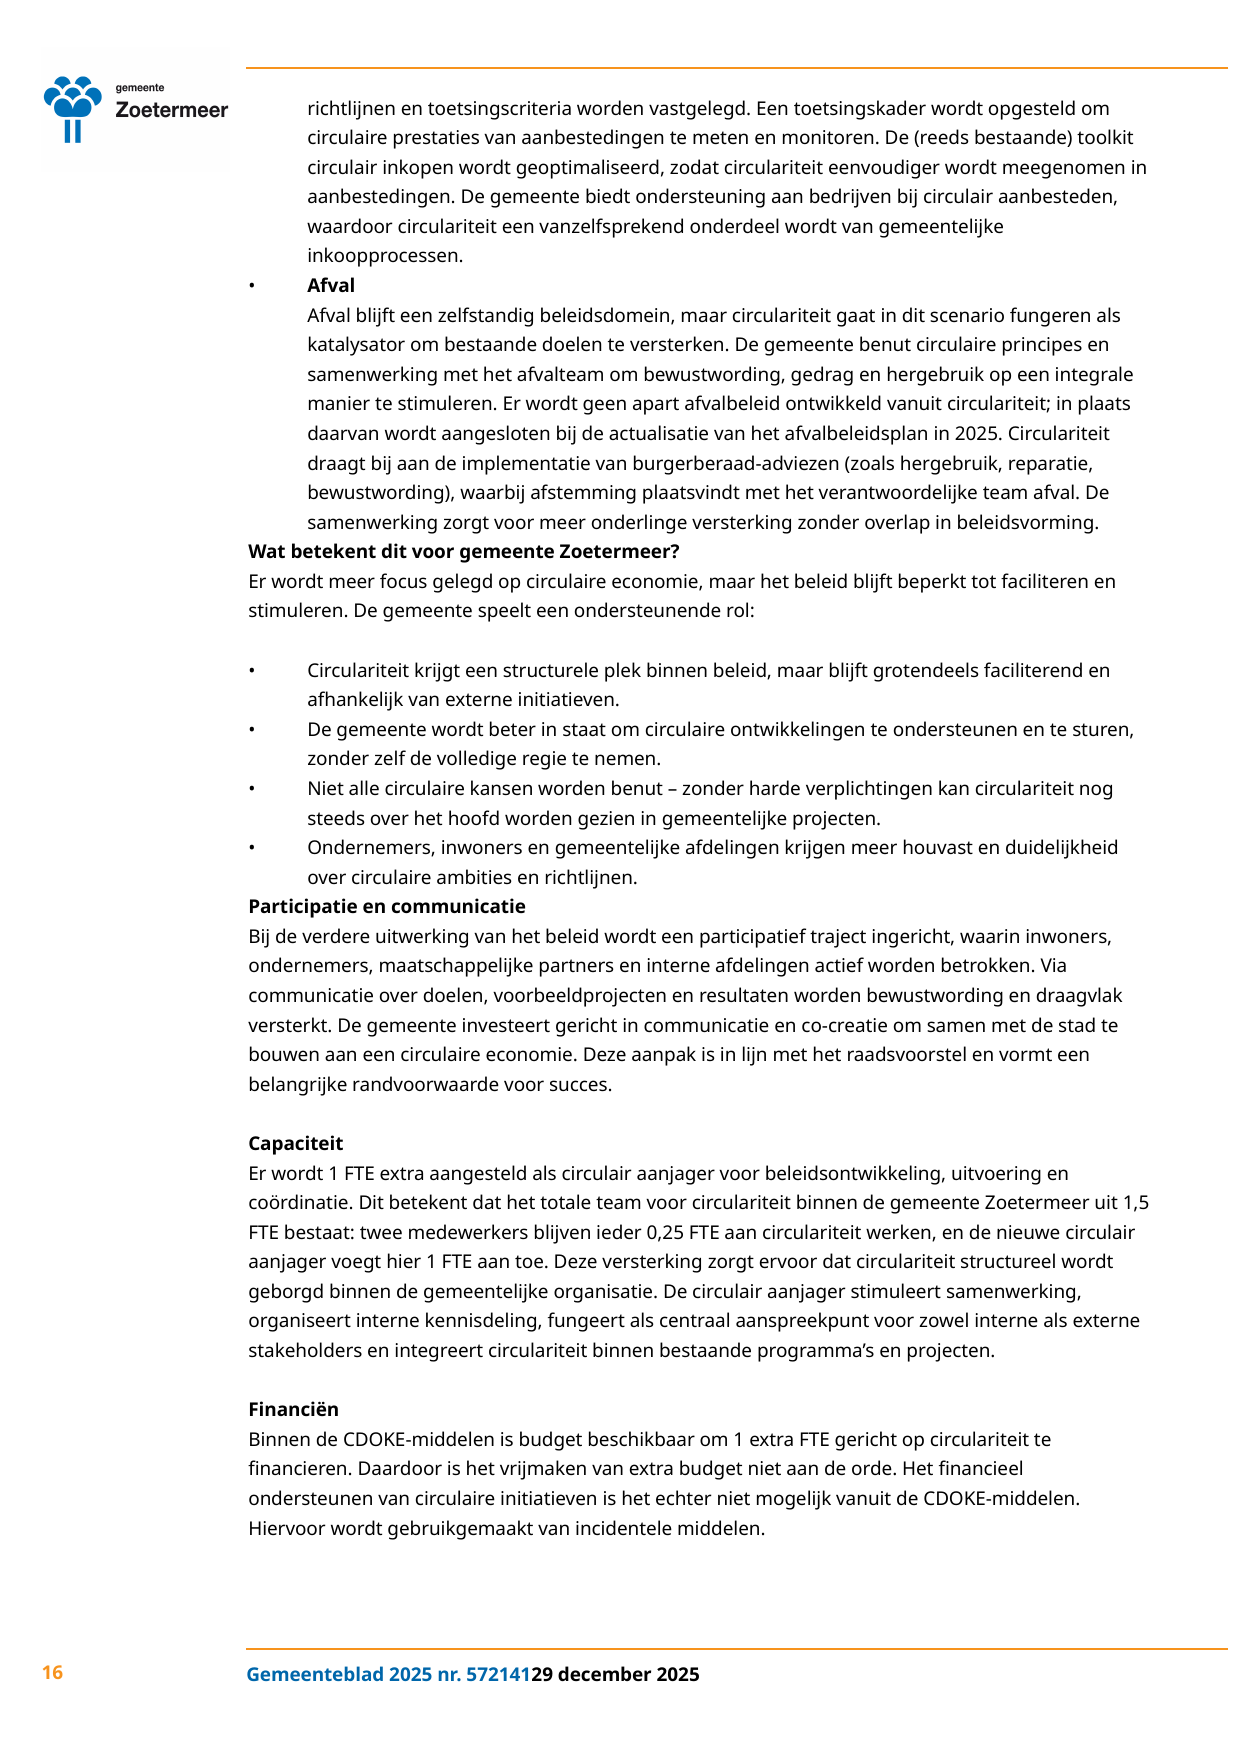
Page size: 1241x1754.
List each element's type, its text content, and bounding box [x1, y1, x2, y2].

text Er wordt meer focus gelegd op circulaire economie, maar het beleid blijft beperkt tot faciliteren en stimuleren. De gemeente speelt een ondersteunende rol: [248, 568, 1152, 623]
text Participatie en communicatie [248, 893, 1152, 919]
text Wat betekent dit voor gemeente Zoetermeer? [248, 538, 1152, 564]
text Bij de verdere uitwerking van het beleid wordt een participatief traject ingericht, waarin inwoners, ondernemers, maatschappelijke partners en interne afdelingen actief worden betrokken. Via communicatie over doelen, voorbeeldprojecten en resultaten worden bewustwording en draagvlak versterkt. De gemeente investeert gericht in communicatie en co-creatie om samen met de stad te bouwen aan een circulaire economie. Deze aanpak is in lijn met het raadsvoorstel en vormt een belangrijke randvoorwaarde voor succes. [248, 923, 1152, 1097]
text Financiën [248, 1396, 1152, 1422]
list Afval [248, 272, 1152, 298]
text Binnen de CDOKE-middelen is budget beschikbaar om 1 extra FTE gericht op circulariteit te financieren. Daardoor is het vrijmaken van extra budget niet aan de orde. Het financieel ondersteunen van circulaire initiatieven is het echter niet mogelijk vanuit de CDOKE-middelen. Hiervoor wordt gebruikgemaakt van incidentele middelen. [248, 1426, 1152, 1541]
list Circulariteit krijgt een structurele plek binnen beleid, maar blijft grotendeels faciliterend en afhankelijk van externe initiatieven. [248, 657, 1152, 712]
text Er wordt 1 FTE extra aangesteld als circulair aanjager voor beleidsontwikkeling, uitvoering en coördinatie. Dit betekent dat het totale team voor circulariteit binnen de gemeente Zoetermeer uit 1,5 FTE bestaat: twee medewerkers blijven ieder 0,25 FTE aan circulariteit werken, en de nieuwe circulair aanjager voegt hier 1 FTE aan toe. Deze versterking zorgt ervoor dat circulariteit structureel wordt geborgd binnen de gemeentelijke organisatie. De circulair aanjager stimuleert samenwerking, organiseert interne kennisdeling, fungeert als centraal aanspreekpunt voor zowel interne als externe stakeholders en integreert circulariteit binnen bestaande programma’s en projecten. [248, 1160, 1152, 1363]
list Niet alle circulaire kansen worden benut – zonder harde verplichtingen kan circulariteit nog steeds over het hoofd worden gezien in gemeentelijke projecten. [248, 775, 1152, 831]
list richtlijnen en toetsingscriteria worden vastgelegd. Een toetsingskader wordt opgesteld om circulaire prestaties van aanbestedingen te meten en monitoren. De (reeds bestaande) toolkit circulair inkopen wordt geoptimaliseerd, zodat circulariteit eenvoudiger wordt meegenomen in aanbestedingen. De gemeente biedt ondersteuning aan bedrijven bij circulair aanbesteden, waardoor circulariteit een vanzelfsprekend onderdeel wordt van gemeentelijke inkoopprocessen. [248, 95, 1152, 268]
text Capaciteit [248, 1130, 1152, 1156]
list Afval blijft een zelfstandig beleidsdomein, maar circulariteit gaat in dit scenario fungeren als katalysator om bestaande doelen te versterken. De gemeente benut circulaire principes en samenwerking met het afvalteam om bewustwording, gedrag en hergebruik op een integrale manier te stimuleren. Er wordt geen apart afvalbeleid ontwikkeld vanuit circulariteit; in plaats daarvan wordt aangesloten bij de actualisatie van het afvalbeleidsplan in 2025. Circulariteit draagt bij aan de implementatie van burgerberaad-adviezen (zoals hergebruik, reparatie, bewustwording), waarbij afstemming plaatsvindt met het verantwoordelijke team afval. De samenwerking zorgt voor meer onderlinge versterking zonder overlap in beleidsvorming. [248, 302, 1152, 535]
picture [41, 47, 231, 172]
list De gemeente wordt beter in staat om circulaire ontwikkelingen te ondersteunen en te sturen, zonder zelf de volledige regie te nemen. [248, 716, 1152, 771]
list Ondernemers, inwoners en gemeentelijke afdelingen krijgen meer houvast en duidelijkheid over circulaire ambities en richtlijnen. [248, 834, 1152, 890]
